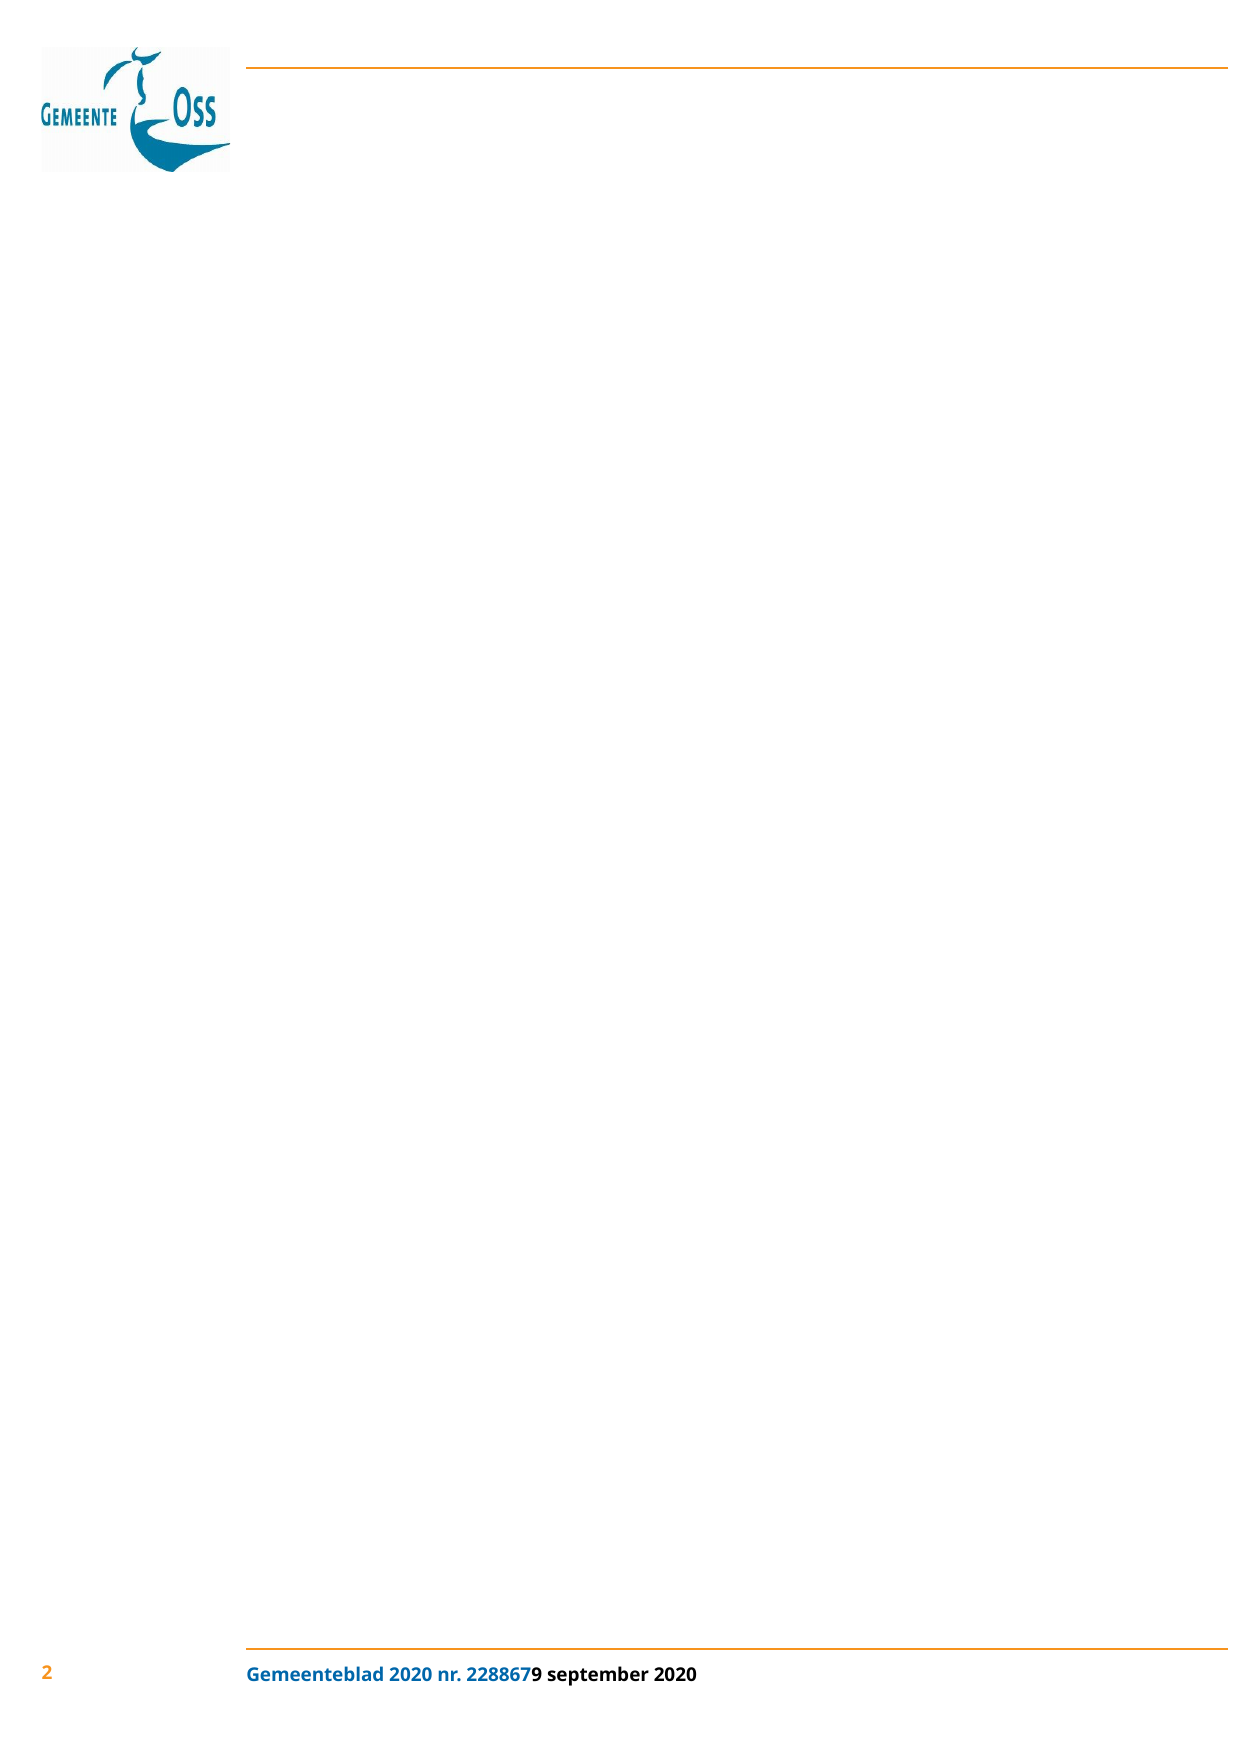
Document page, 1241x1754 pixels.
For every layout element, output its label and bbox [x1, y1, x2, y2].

picture [41, 47, 231, 172]
